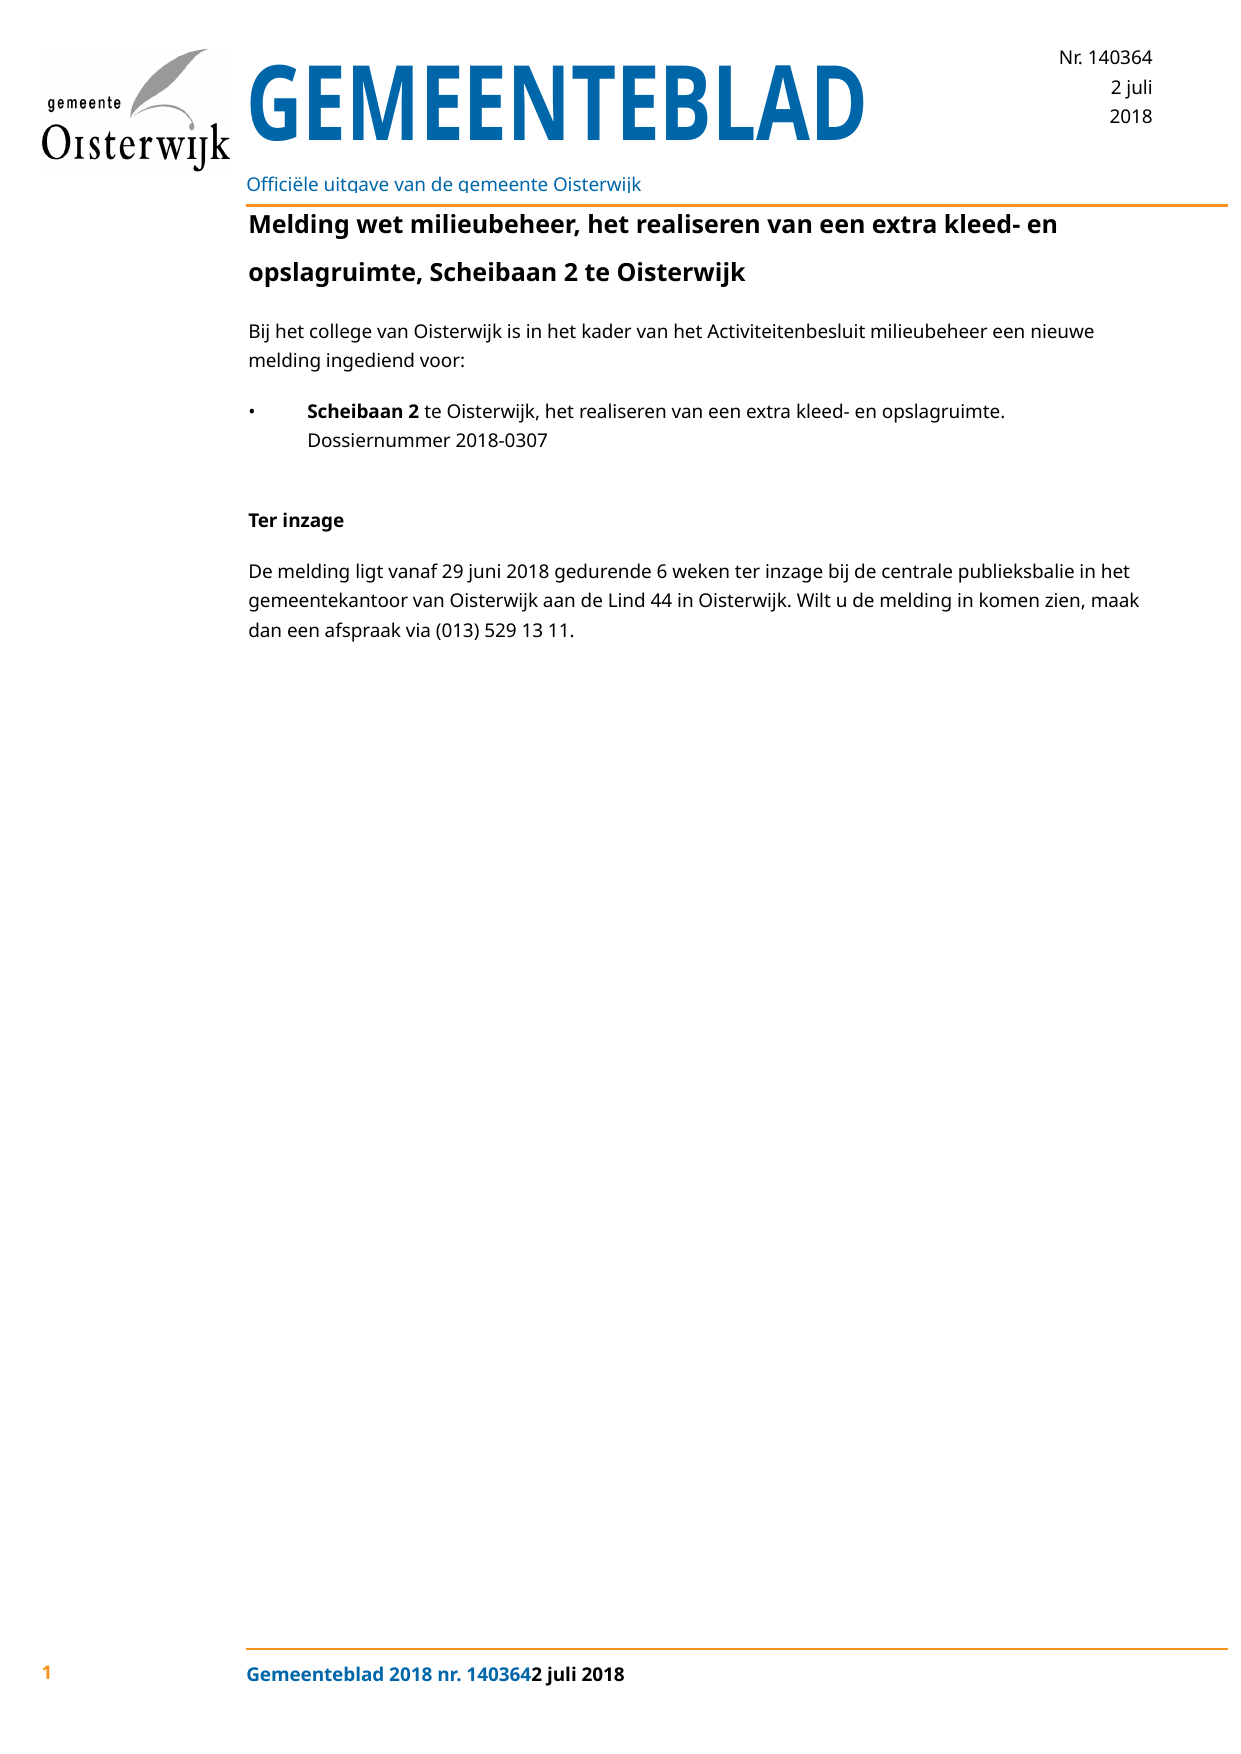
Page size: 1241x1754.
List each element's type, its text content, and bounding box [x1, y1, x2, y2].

text Melding wet milieubeheer, het realiseren van een extra kleed- en opslagruimte, Scheibaan 2 te Oisterwijk [248, 207, 1152, 288]
text De melding ligt vanaf 29 juni 2018 gedurende 6 weken ter inzage bij de centrale publieksbalie in het gemeentekantoor van Oisterwijk aan de Lind 44 in Oisterwijk. Wilt u de melding in komen zien, maak dan een afspraak via (013) 529 13 11. [248, 558, 1152, 643]
list Scheibaan 2 te Oisterwijk, het realiseren van een extra kleed- en opslagruimte. Dossiernummer 2018-0307 [248, 398, 1152, 453]
text Bij het college van Oisterwijk is in het kader van het Activiteitenbesluit milieubeheer een nieuwe melding ingediend voor: [248, 318, 1152, 373]
picture [41, 47, 231, 172]
text Ter inzage [248, 507, 1152, 533]
